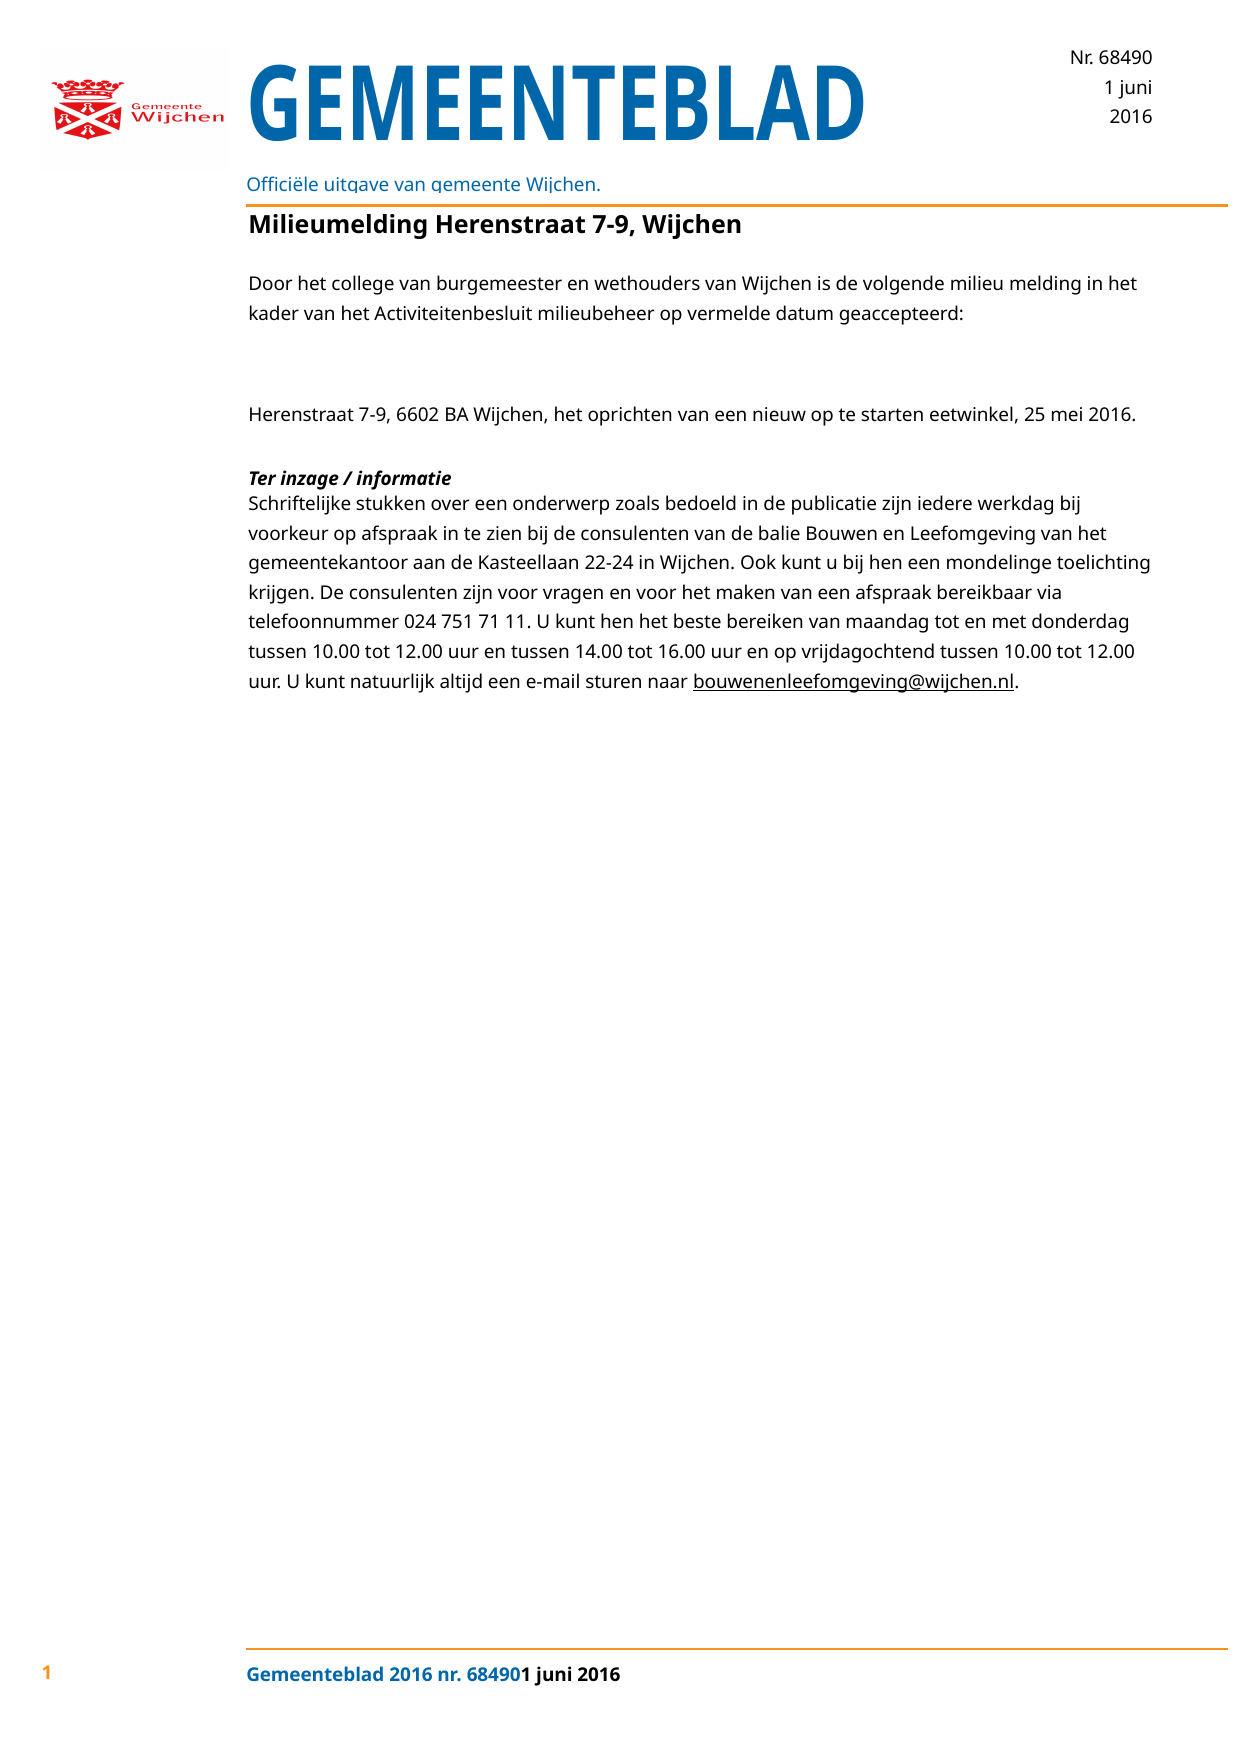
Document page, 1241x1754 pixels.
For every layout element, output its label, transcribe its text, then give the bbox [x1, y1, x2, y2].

text Door het college van burgemeester en wethouders van Wijchen is de volgende milieu melding in het kader van het Activiteitenbesluit milieubeheer op vermelde datum geaccepteerd: [248, 270, 1152, 326]
text Milieumelding Herenstraat 7-9, Wijchen [248, 207, 1152, 241]
text Schriftelijke stukken over een onderwerp zoals bedoeld in de publicatie zijn iedere werkdag bij voorkeur op afspraak in te zien bij de consulenten van de balie Bouwen en Leefomgeving van het gemeentekantoor aan de Kasteellaan 22-24 in Wijchen. Ook kunt u bij hen een mondelinge toelichting krijgen. De consulenten zijn voor vragen en voor het maken van een afspraak bereikbaar via telefoonnummer 024 751 71 11. U kunt hen het beste bereiken van maandag tot en met donderdag tussen 10.00 tot 12.00 uur en tussen 14.00 tot 16.00 uur en op vrijdagochtend tussen 10.00 tot 12.00 uur. U kunt natuurlijk altijd een e-mail sturen naar bouwenenleefomgeving@wijchen.nl. [248, 490, 1152, 694]
text Ter inzage / informatie [248, 465, 1152, 490]
text Herenstraat 7-9, 6602 BA Wijchen, het oprichten van een nieuw op te starten eetwinkel, 25 mei 2016. [248, 401, 1152, 426]
picture [41, 47, 231, 172]
